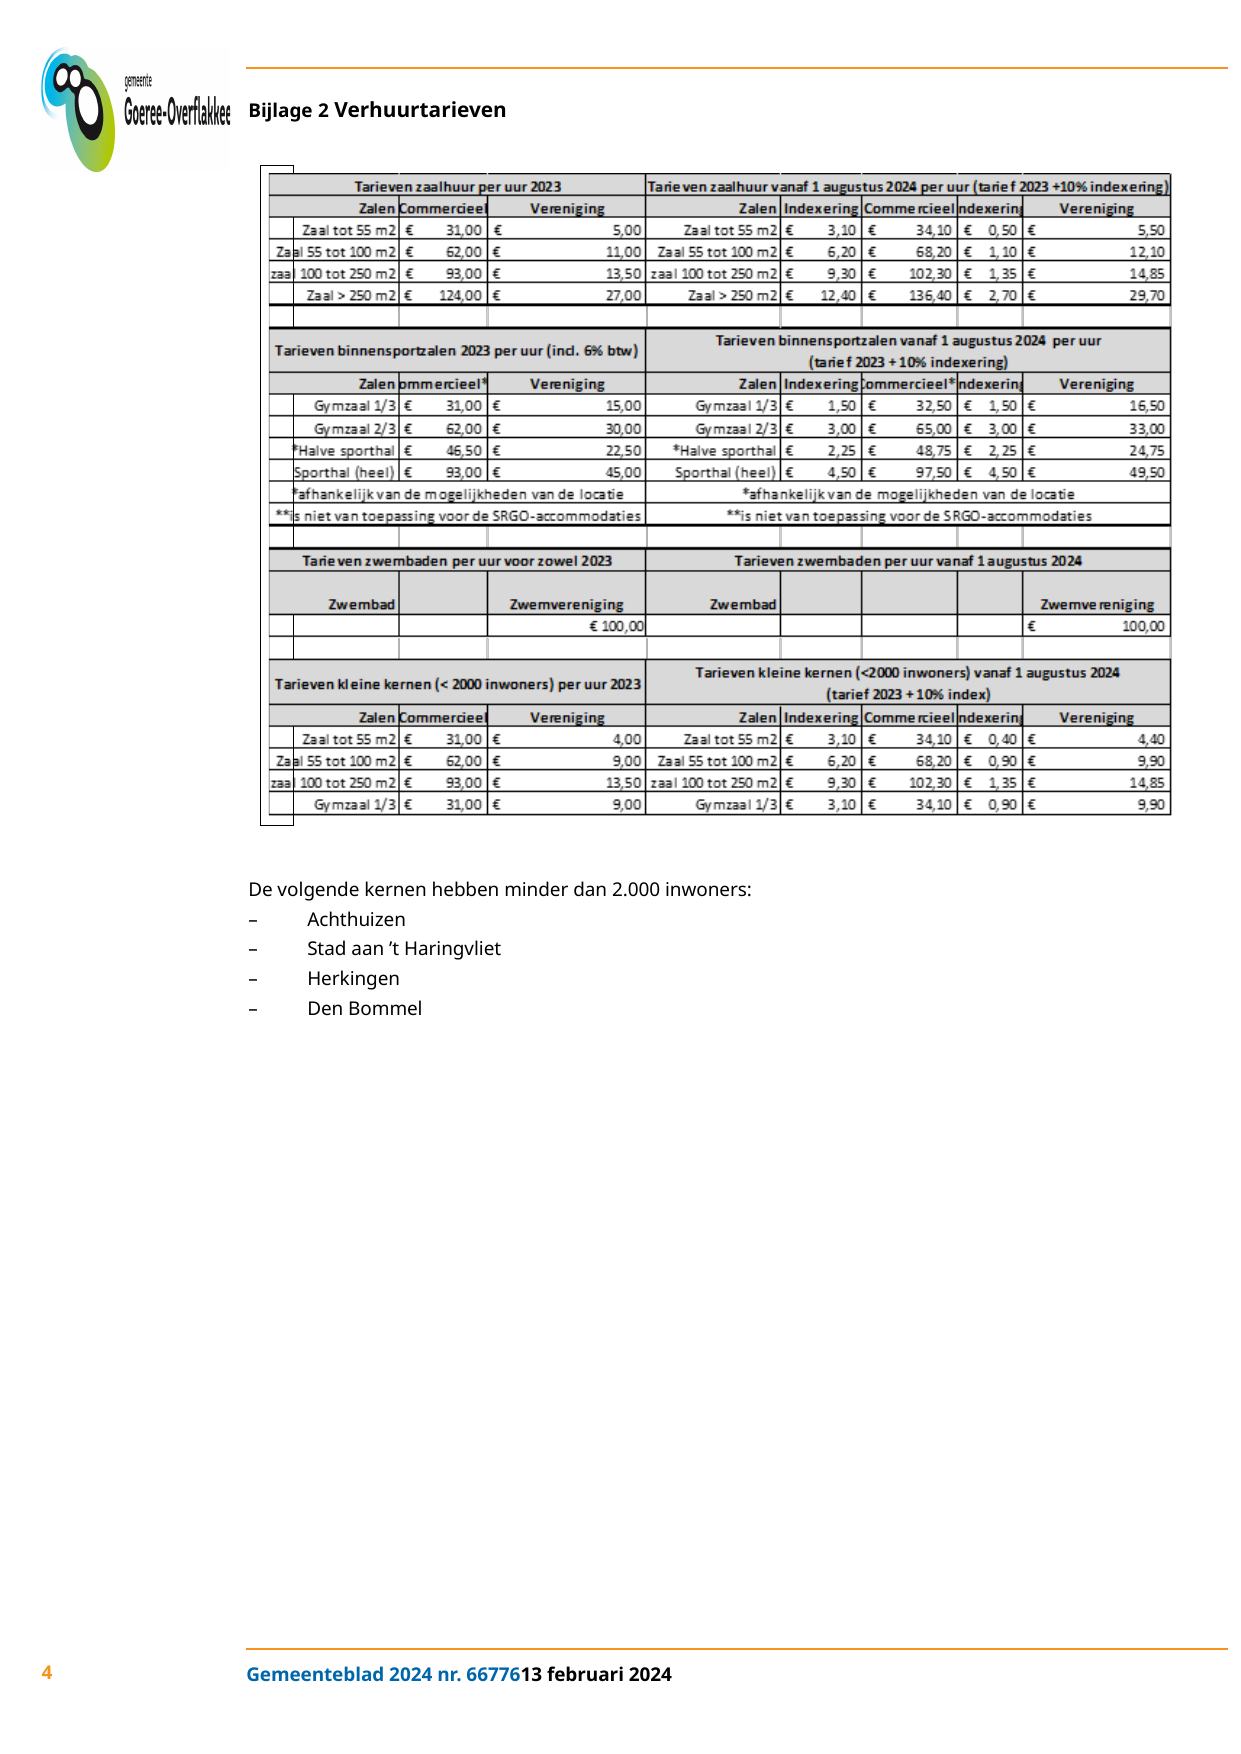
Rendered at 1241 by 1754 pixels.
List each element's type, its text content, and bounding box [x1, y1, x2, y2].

text De volgende kernen hebben minder dan 2.000 inwoners: [248, 876, 1152, 902]
list Herkingen [248, 965, 1152, 991]
picture [41, 47, 231, 172]
text Bijlage 2 Verhuurtarieven [248, 95, 1152, 123]
picture [268, 173, 1173, 817]
list Den Bommel [248, 995, 1152, 1020]
list Achthuizen [248, 906, 1152, 932]
list Stad aan ’t Haringvliet [248, 936, 1152, 961]
